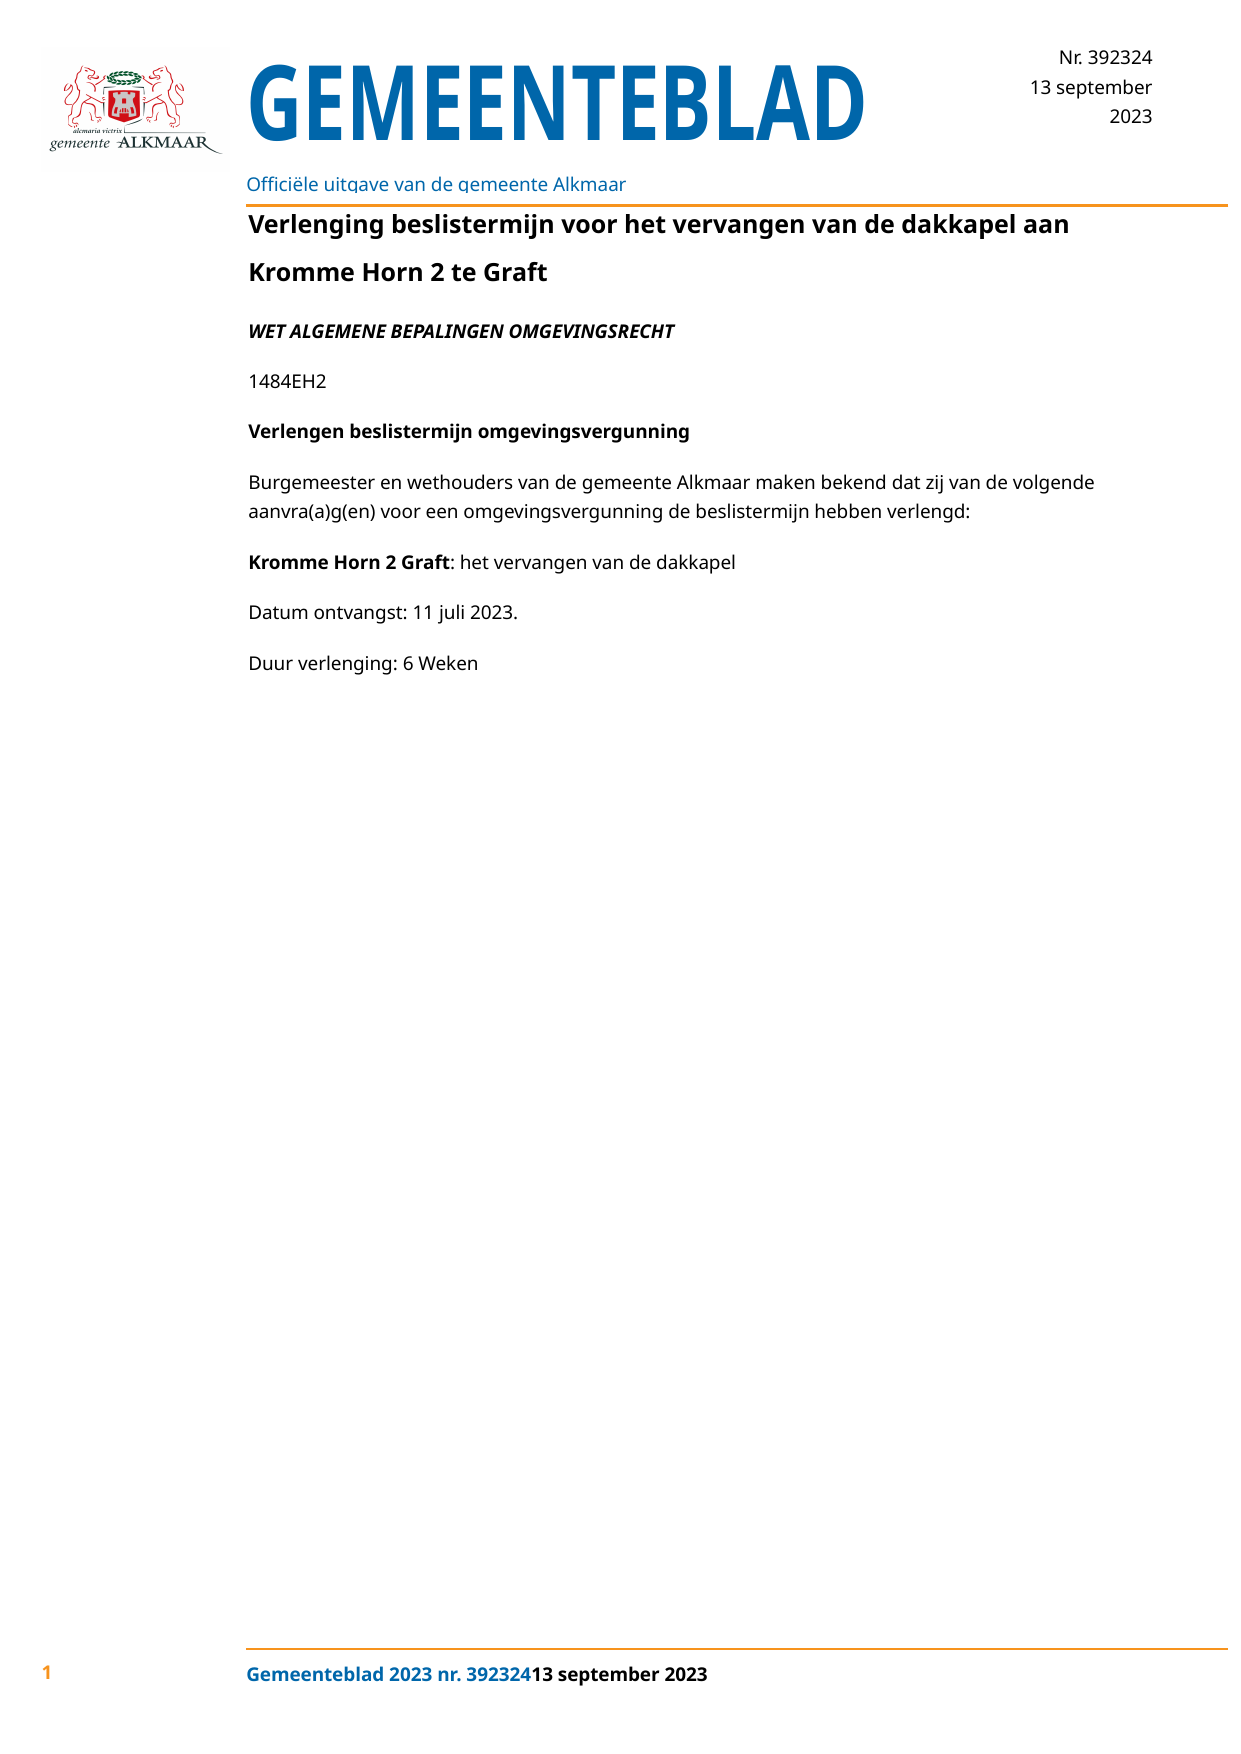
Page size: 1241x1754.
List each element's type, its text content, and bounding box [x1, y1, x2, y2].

picture [41, 47, 231, 172]
text 1484EH2 [248, 368, 1152, 394]
text Verlenging beslistermijn voor het vervangen van de dakkapel aan Kromme Horn 2 te Graft [248, 207, 1152, 288]
text Kromme Horn 2 Graft: het vervangen van de dakkapel [248, 549, 1152, 575]
text Burgemeester en wethouders van de gemeente Alkmaar maken bekend dat zij van de volgende aanvra(a)g(en) voor een omgevingsvergunning de beslistermijn hebben verlengd: [248, 469, 1152, 524]
text WET ALGEMENE BEPALINGEN OMGEVINGSRECHT [248, 318, 1152, 344]
text Duur verlenging: 6 Weken [248, 650, 1152, 676]
text Verlengen beslistermijn omgevingsvergunning [248, 419, 1152, 444]
text Datum ontvangst: 11 juli 2023. [248, 599, 1152, 625]
